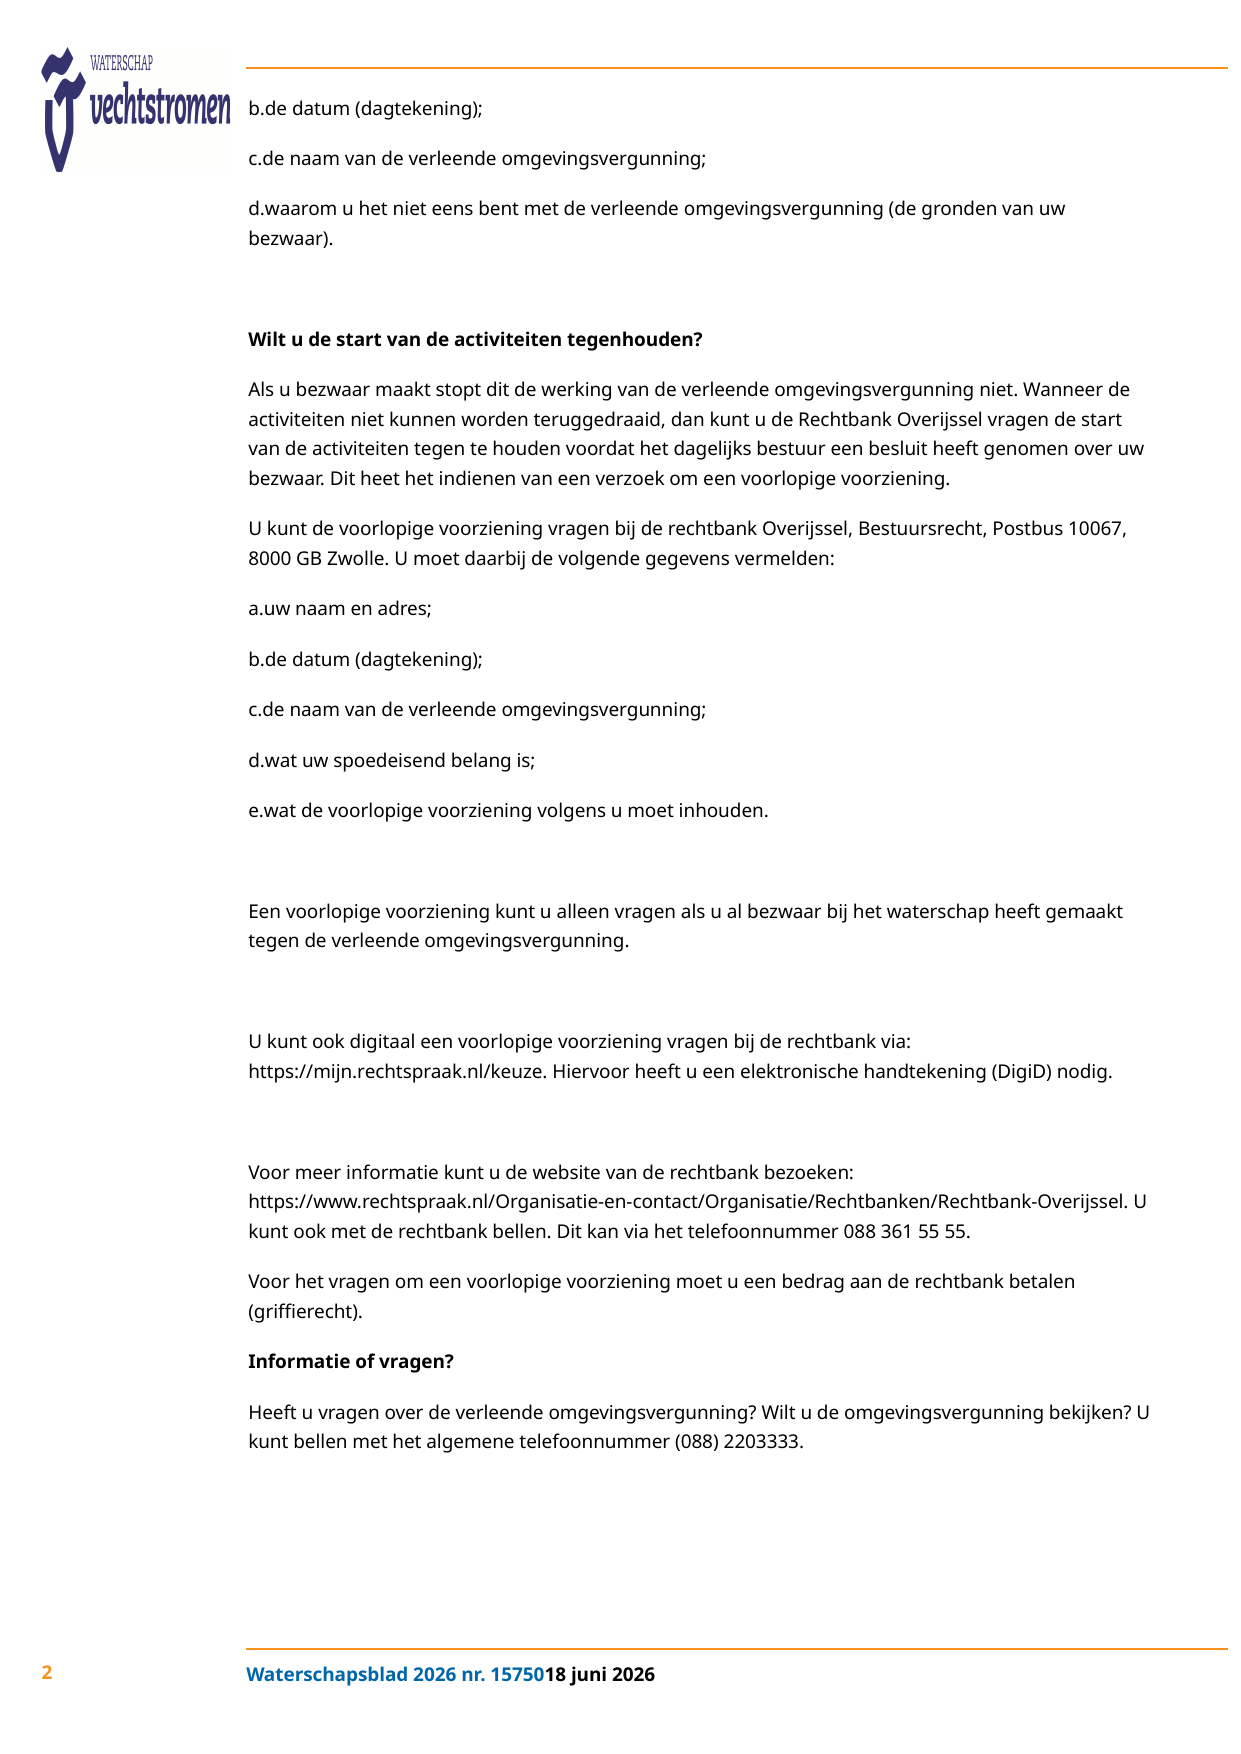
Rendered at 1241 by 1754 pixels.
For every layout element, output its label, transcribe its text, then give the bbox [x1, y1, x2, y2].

text c.de naam van de verleende omgevingsvergunning; [248, 696, 1152, 722]
text b.de datum (dagtekening); [248, 646, 1152, 672]
text d.wat uw spoedeisend belang is; [248, 747, 1152, 773]
text c.de naam van de verleende omgevingsvergunning; [248, 145, 1152, 171]
text Wilt u de start van de activiteiten tegenhouden? [248, 326, 1152, 352]
text Voor het vragen om een voorlopige voorziening moet u een bedrag aan de rechtbank betalen (griffierecht). [248, 1268, 1152, 1324]
picture [41, 47, 231, 172]
text Heeft u vragen over de verleende omgevingsvergunning? Wilt u de omgevingsvergunning bekijken? U kunt bellen met het algemene telefoonnummer (088) 2203333. [248, 1399, 1152, 1454]
text b.de datum (dagtekening); [248, 95, 1152, 121]
text Als u bezwaar maakt stopt dit de werking van de verleende omgevingsvergunning niet. Wanneer de activiteiten niet kunnen worden teruggedraaid, dan kunt u de Rechtbank Overijssel vragen de start van de activiteiten tegen te houden voordat het dagelijks bestuur een besluit heeft genomen over uw bezwaar. Dit heet het indienen van een verzoek om een voorlopige voorziening. [248, 376, 1152, 491]
text Informatie of vragen? [248, 1348, 1152, 1374]
text Voor meer informatie kunt u de website van de rechtbank bezoeken: https://www.rechtspraak.nl/Organisatie-en-contact/Organisatie/Rechtbanken/Rechtbank-Overijssel. U kunt ook met de rechtbank bellen. Dit kan via het telefoonnummer 088 361 55 55. [248, 1159, 1152, 1244]
text d.waarom u het niet eens bent met de verleende omgevingsvergunning (de gronden van uw bezwaar). [248, 196, 1152, 251]
text Een voorlopige voorziening kunt u alleen vragen als u al bezwaar bij het waterschap heeft gemaakt tegen de verleende omgevingsvergunning. [248, 898, 1152, 953]
text U kunt de voorlopige voorziening vragen bij de rechtbank Overijssel, Bestuursrecht, Postbus 10067, 8000 GB Zwolle. U moet daarbij de volgende gegevens vermelden: [248, 516, 1152, 571]
text U kunt ook digitaal een voorlopige voorziening vragen bij de rechtbank via: https://mijn.rechtspraak.nl/keuze. Hiervoor heeft u een elektronische handtekening (DigiD) nodig. [248, 1028, 1152, 1084]
text e.wat de voorlopige voorziening volgens u moet inhouden. [248, 797, 1152, 823]
text a.uw naam en adres; [248, 596, 1152, 621]
